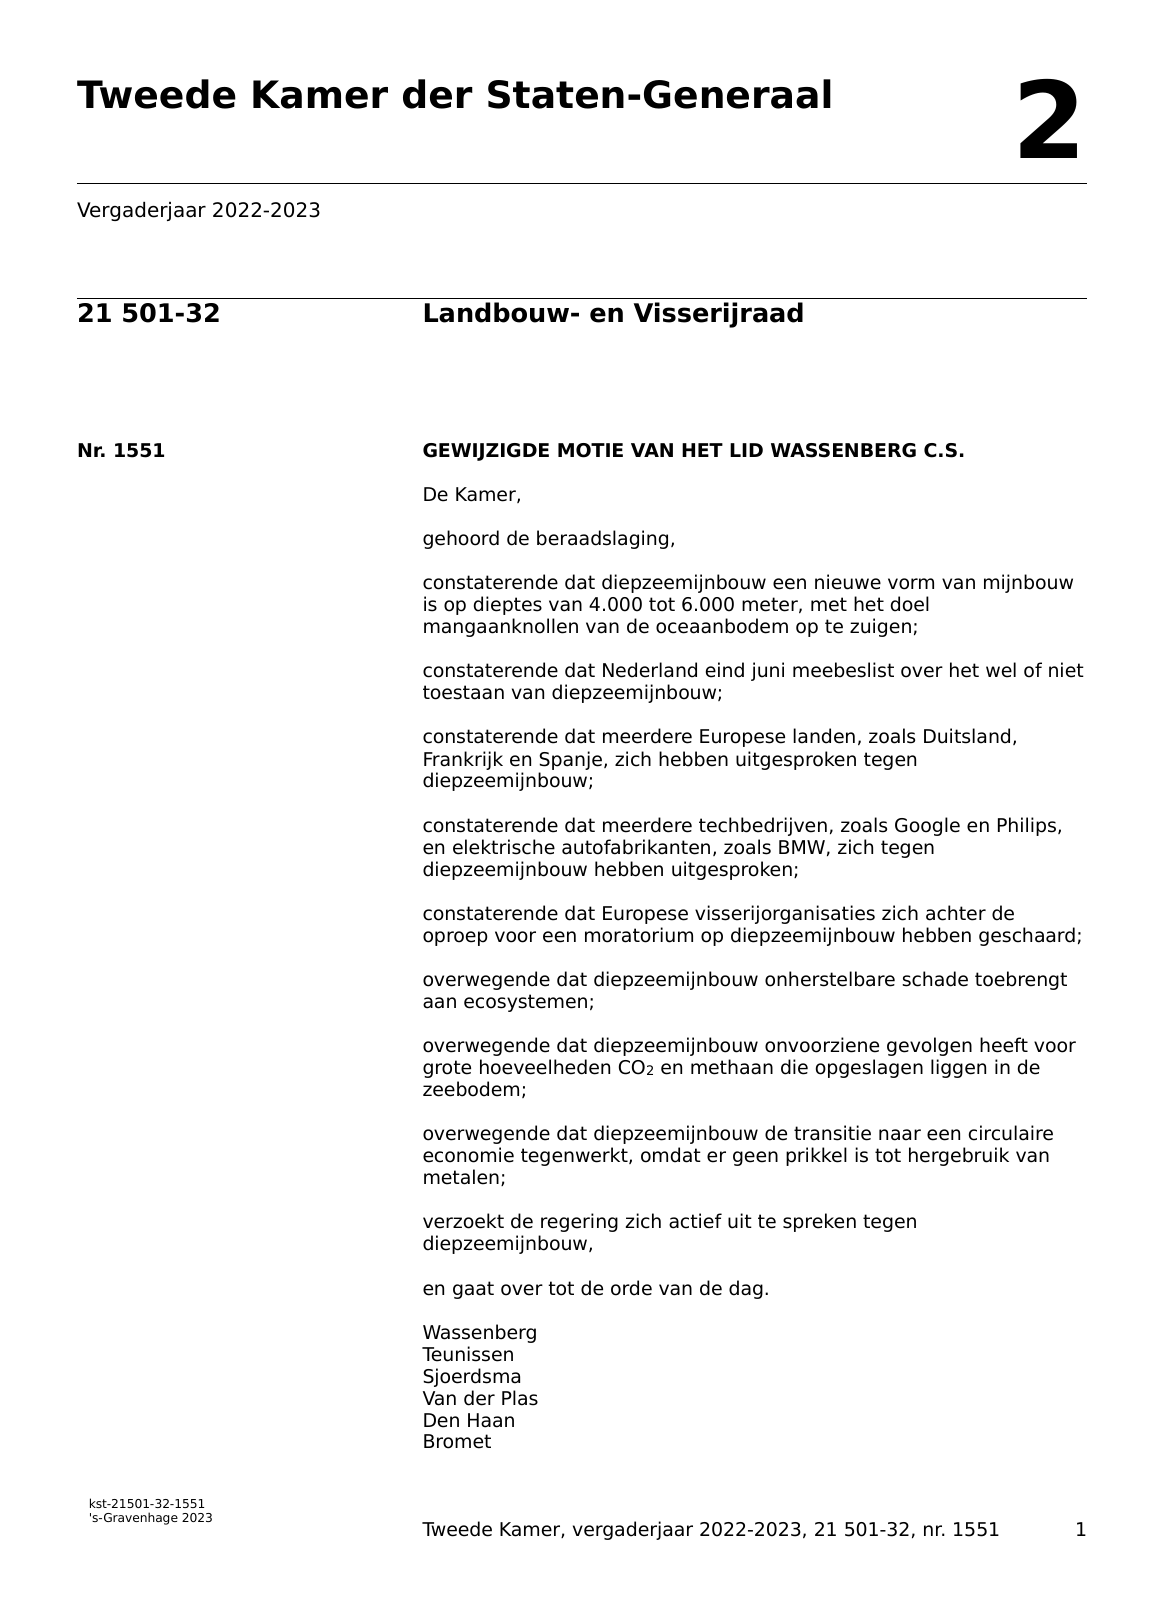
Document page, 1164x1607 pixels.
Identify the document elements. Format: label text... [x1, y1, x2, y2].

subtitle Nr. 1551 GEWIJZIGDE MOTIE VAN HET LID WASSENBERG C.S. [77, 440, 1087, 462]
text overwegende dat diepzeemijnbouw onherstelbare schade toebrengt aan ecosystemen; [422, 969, 1087, 1013]
text overwegende dat diepzeemijnbouw de transitie naar een circulaire economie tegenwerkt, omdat er geen prikkel is tot hergebruik van metalen; [422, 1123, 1087, 1189]
text kst-21501-32-1551 [88, 1497, 323, 1511]
text constaterende dat meerdere techbedrijven, zoals Google en Philips, en elektrische autofabrikanten, zoals BMW, zich tegen diepzeemijnbouw hebben uitgesproken; [422, 814, 1087, 881]
text 's-Gravenhage 2023 [88, 1511, 323, 1525]
table_header 2 [886, 59, 1087, 183]
text Wassenberg [422, 1322, 1087, 1343]
text constaterende dat Europese visserijorganisaties zich achter de oproep voor een moratorium op diepzeemijnbouw hebben geschaard; [422, 903, 1087, 947]
text gehoord de beraadslaging, [422, 528, 1087, 550]
subtitle 21 501-32 Landbouw- en Visserijraad [77, 299, 1087, 329]
text en gaat over tot de orde van de dag. [422, 1277, 1087, 1299]
text De Kamer, [422, 484, 1087, 506]
text constaterende dat Nederland eind juni meebeslist over het wel of niet toestaan van diepzeemijnbouw; [422, 660, 1087, 704]
text Den Haan [422, 1409, 1087, 1431]
text constaterende dat diepzeemijnbouw een nieuwe vorm van mijnbouw is op dieptes van 4.000 tot 6.000 meter, met het doel mangaanknollen van de oceaanbodem op te zuigen; [422, 572, 1087, 638]
text overwegende dat diepzeemijnbouw onvoorziene gevolgen heeft voor grote hoeveelheden CO2 en methaan die opgeslagen liggen in de zeebodem; [422, 1035, 1087, 1101]
text constaterende dat meerdere Europese landen, zoals Duitsland, Frankrijk en Spanje, zich hebben uitgesproken tegen diepzeemijnbouw; [422, 726, 1087, 792]
text Van der Plas [422, 1387, 1087, 1409]
table_header Tweede Kamer der Staten-Generaal [77, 59, 886, 183]
text Sjoerdsma [422, 1366, 1087, 1387]
text verzoekt de regering zich actief uit te spreken tegen diepzeemijnbouw, [422, 1211, 1087, 1255]
table_cell Vergaderjaar 2022-2023 [77, 184, 1087, 298]
text Bromet [422, 1431, 1087, 1453]
text Teunissen [422, 1343, 1087, 1366]
